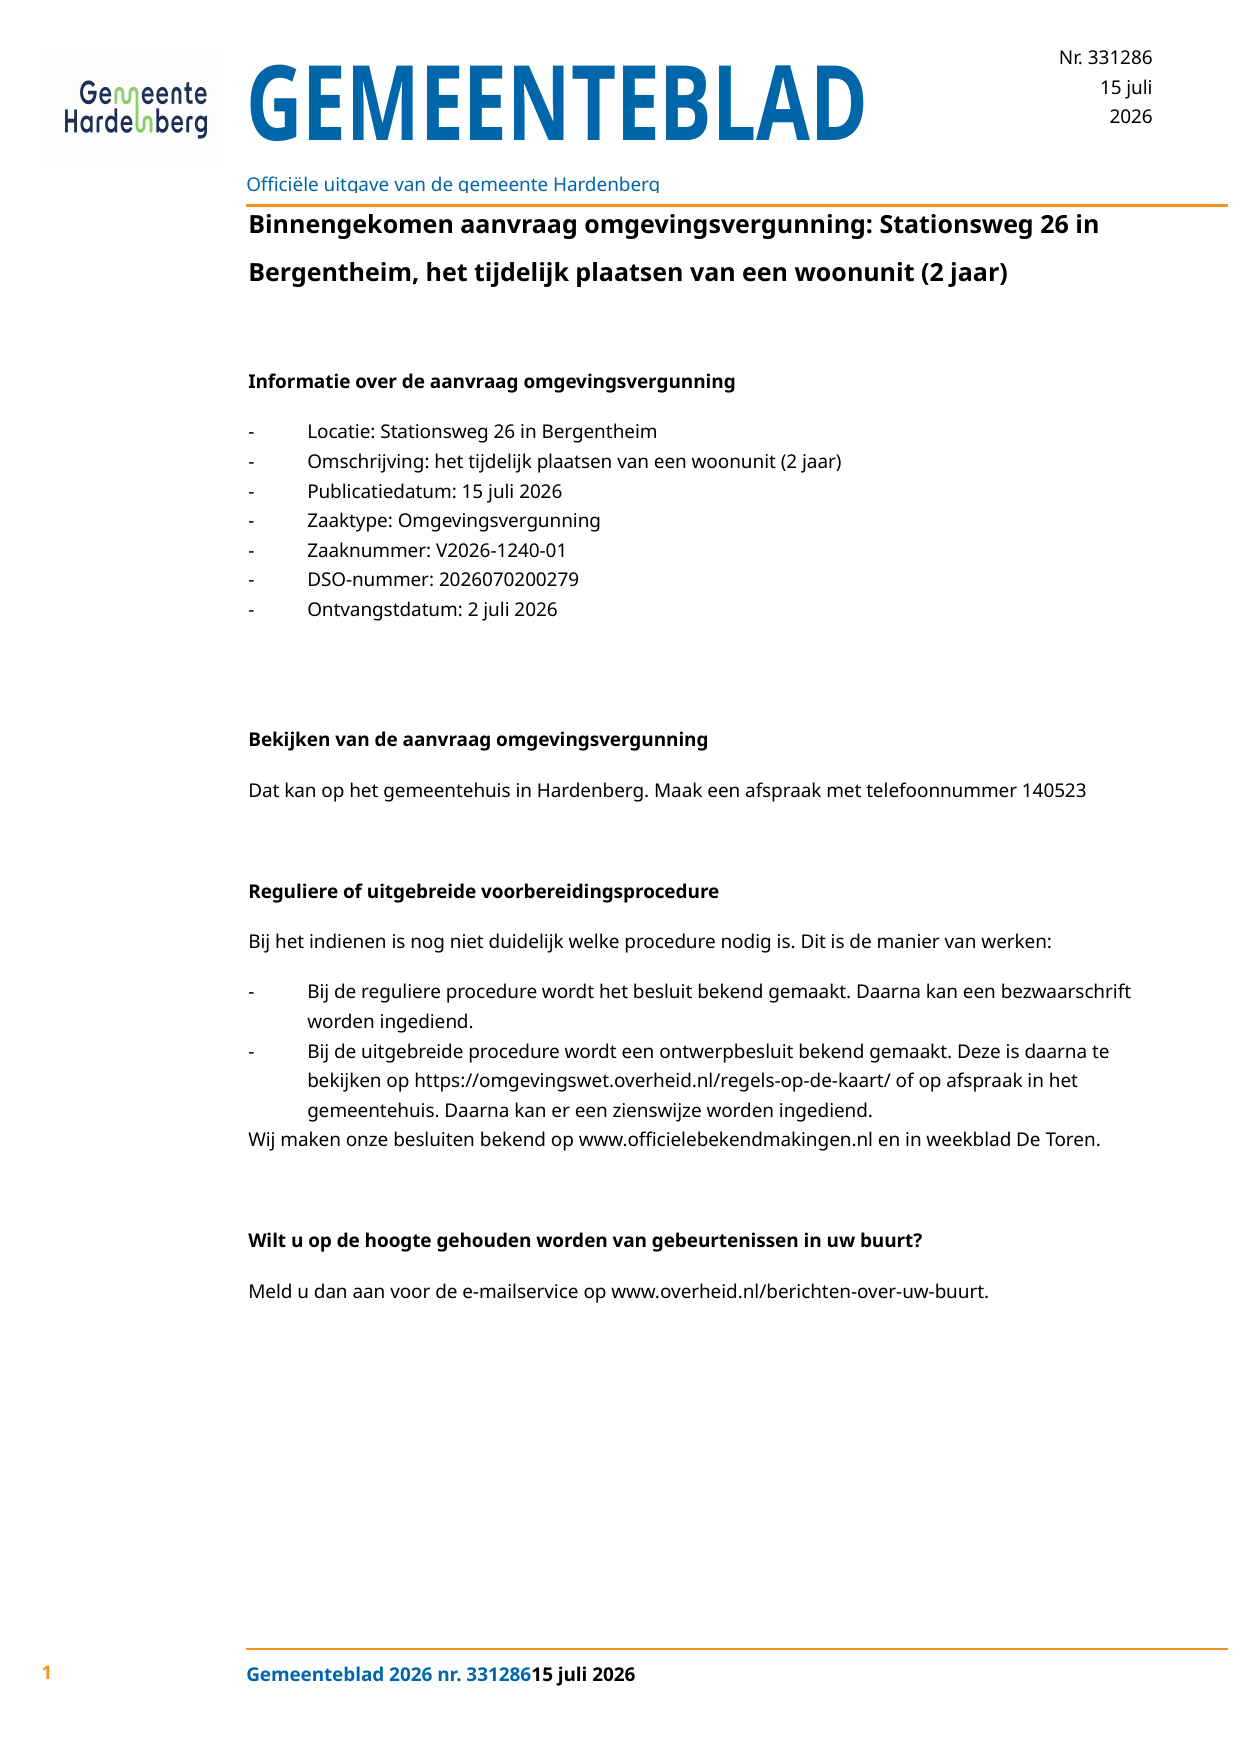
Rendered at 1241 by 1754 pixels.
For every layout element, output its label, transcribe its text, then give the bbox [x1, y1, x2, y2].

text Dat kan op het gemeentehuis in Hardenberg. Maak een afspraak met telefoonnummer 140523 [248, 777, 1152, 803]
text Wilt u op de hoogte gehouden worden van gebeurtenissen in uw buurt? [248, 1227, 1152, 1253]
list Locatie: Stationsweg 26 in Bergentheim [248, 419, 1152, 444]
text Reguliere of uitgebreide voorbereidingsprocedure [248, 878, 1152, 904]
list Zaaknummer: V2026-1240-01 [248, 537, 1152, 563]
list Publicatiedatum: 15 juli 2026 [248, 478, 1152, 504]
list Zaaktype: Omgevingsvergunning [248, 507, 1152, 533]
list Ontvangstdatum: 2 juli 2026 [248, 596, 1152, 622]
list DSO-nummer: 2026070200279 [248, 567, 1152, 592]
list Omschrijving: het tijdelijk plaatsen van een woonunit (2 jaar) [248, 448, 1152, 474]
text Bekijken van de aanvraag omgevingsvergunning [248, 727, 1152, 752]
text Informatie over de aanvraag omgevingsvergunning [248, 368, 1152, 394]
text Binnengekomen aanvraag omgevingsvergunning: Stationsweg 26 in Bergentheim, het tijdelijk plaatsen van een woonunit (2 jaar) [248, 207, 1152, 288]
text Wij maken onze besluiten bekend op www.officielebekendmakingen.nl en in weekblad De Toren. [248, 1127, 1152, 1152]
list Bij de uitgebreide procedure wordt een ontwerpbesluit bekend gemaakt. Deze is daarna te bekijken op https://omgevingswet.overheid.nl/regels-op-de-kaart/ of op afspraak in het gemeentehuis. Daarna kan er een zienswijze worden ingediend. [248, 1038, 1152, 1123]
text Bij het indienen is nog niet duidelijk welke procedure nodig is. Dit is de manier van werken: [248, 928, 1152, 954]
picture [41, 47, 231, 172]
text Meld u dan aan voor de e-mailservice op www.overheid.nl/berichten-over-uw-buurt. [248, 1278, 1152, 1304]
list Bij de reguliere procedure wordt het besluit bekend gemaakt. Daarna kan een bezwaarschrift worden ingediend. [248, 979, 1152, 1034]
